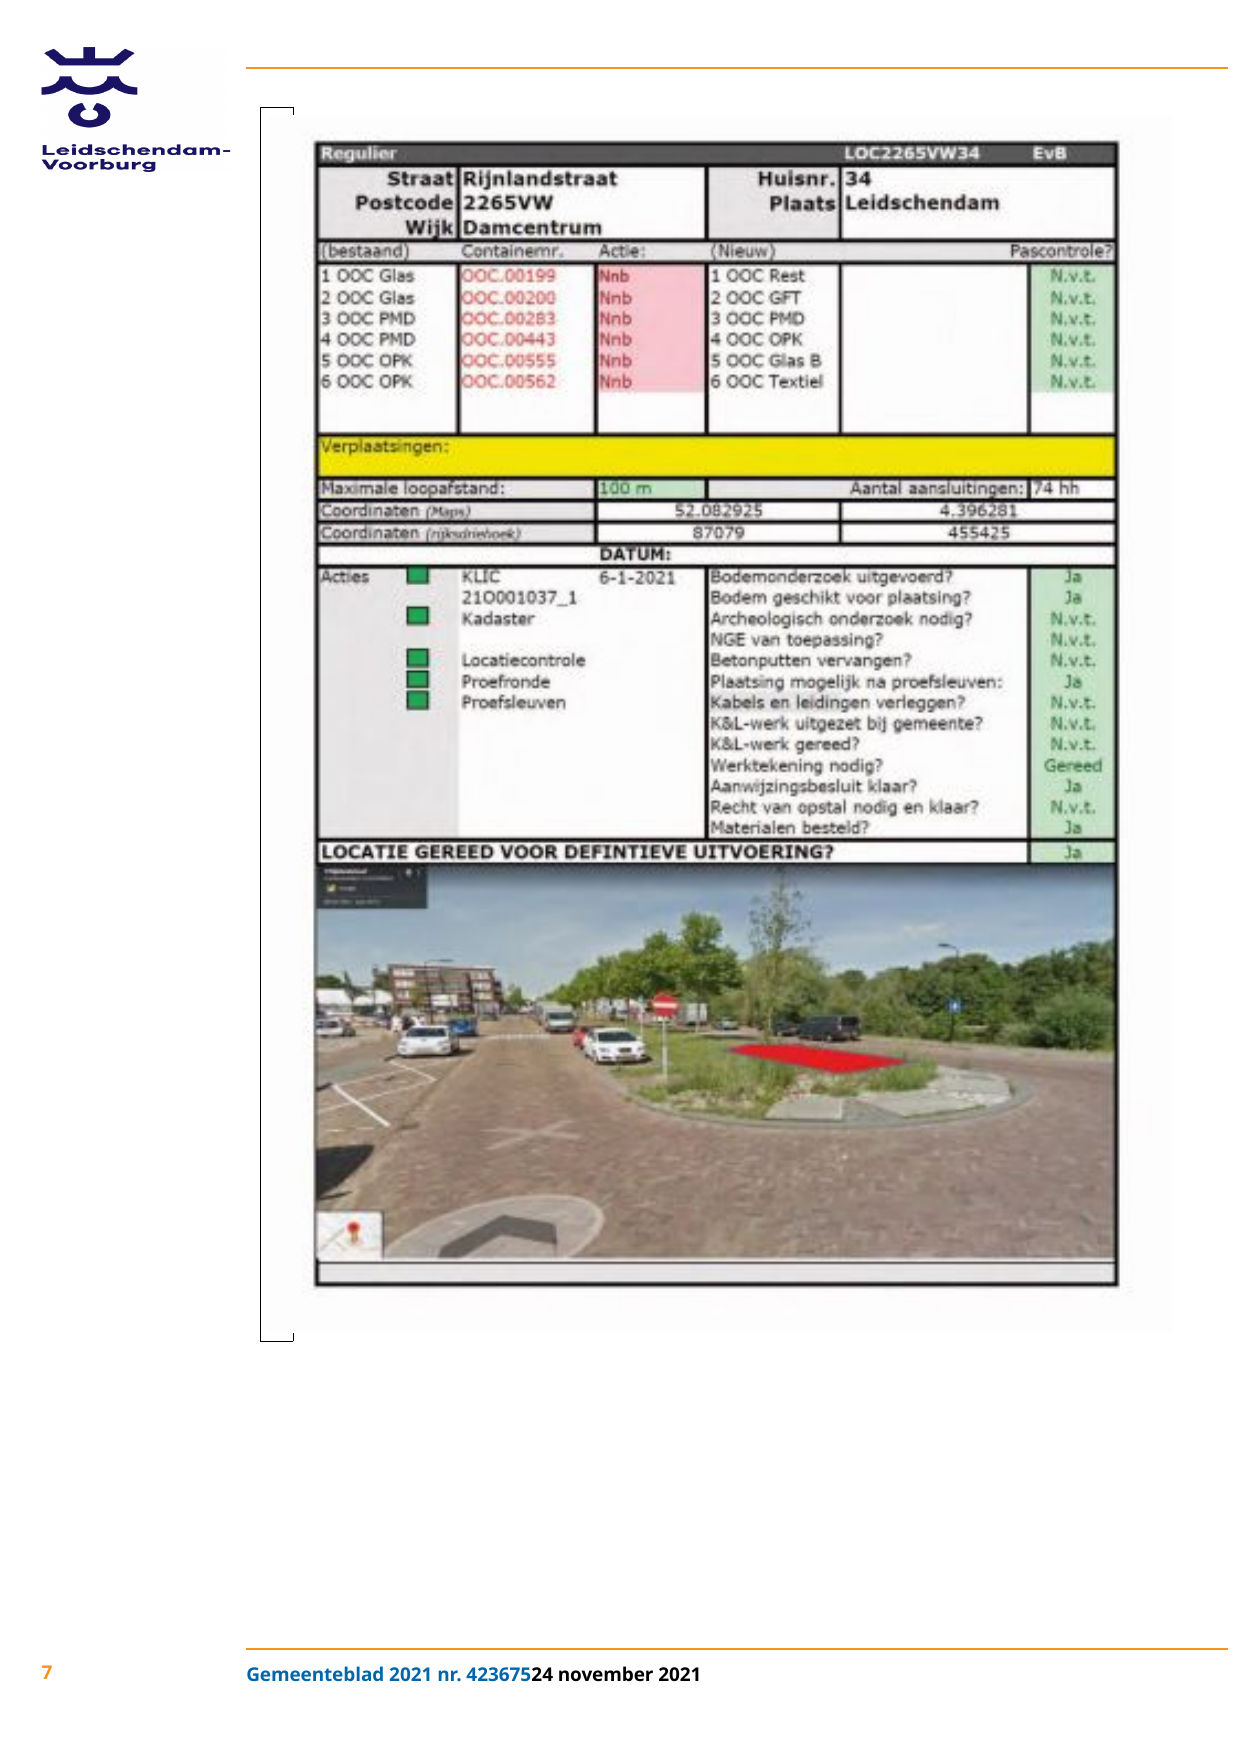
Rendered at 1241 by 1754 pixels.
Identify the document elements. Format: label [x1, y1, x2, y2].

picture [268, 115, 1173, 1333]
picture [41, 47, 231, 172]
